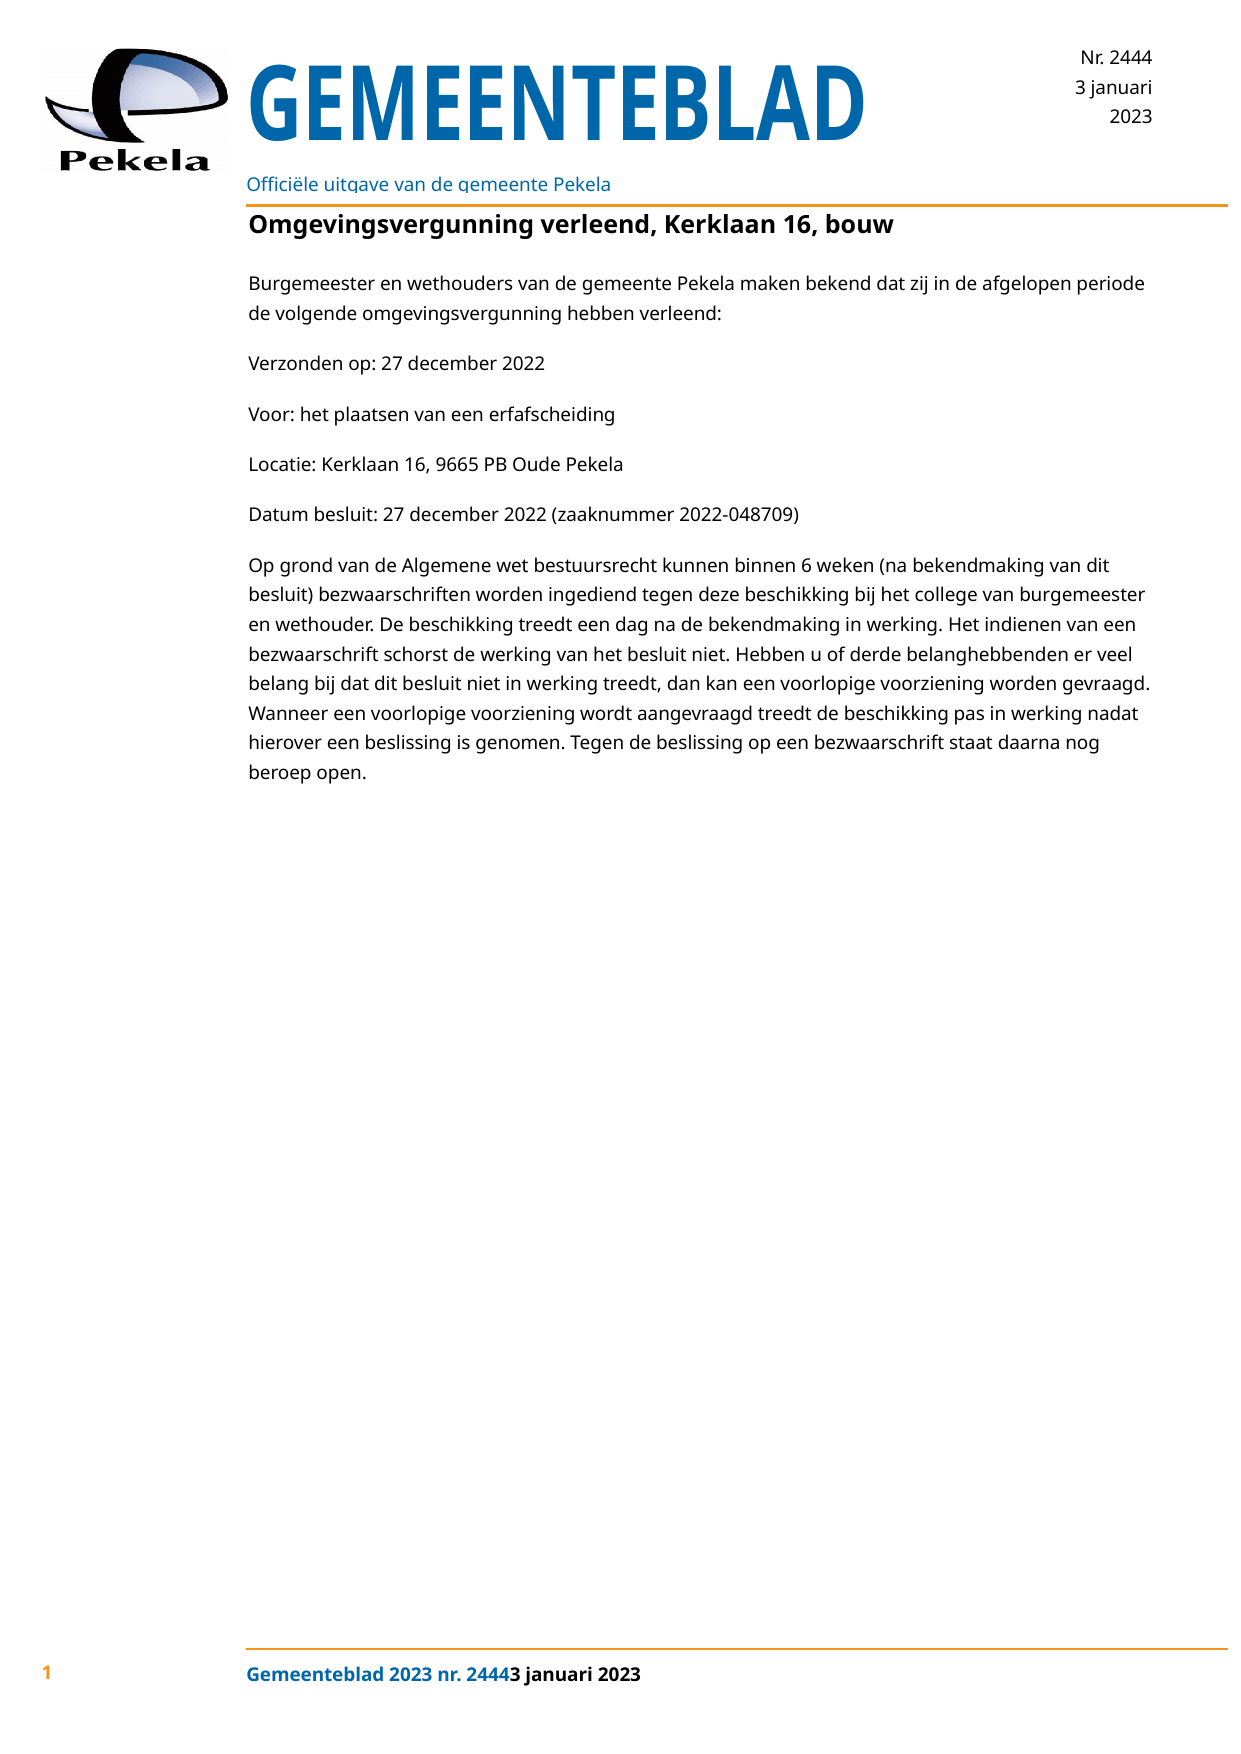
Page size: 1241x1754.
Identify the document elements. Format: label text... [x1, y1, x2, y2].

text Verzonden op: 27 december 2022 [248, 350, 1152, 376]
text Op grond van de Algemene wet bestuursrecht kunnen binnen 6 weken (na bekendmaking van dit besluit) bezwaarschriften worden ingediend tegen deze beschikking bij het college van burgemeester en wethouder. De beschikking treedt een dag na de bekendmaking in werking. Het indienen van een bezwaarschrift schorst de werking van het besluit niet. Hebben u of derde belanghebbenden er veel belang bij dat dit besluit niet in werking treedt, dan kan een voorlopige voorziening worden gevraagd. Wanneer een voorlopige voorziening wordt aangevraagd treedt de beschikking pas in werking nadat hierover een beslissing is genomen. Tegen de beslissing op een bezwaarschrift staat daarna nog beroep open. [248, 552, 1152, 785]
text Datum besluit: 27 december 2022 (zaaknummer 2022-048709) [248, 502, 1152, 527]
picture [41, 47, 231, 172]
text Burgemeester en wethouders van de gemeente Pekela maken bekend dat zij in de afgelopen periode de volgende omgevingsvergunning hebben verleend: [248, 270, 1152, 326]
text Locatie: Kerklaan 16, 9665 PB Oude Pekela [248, 451, 1152, 477]
text Omgevingsvergunning verleend, Kerklaan 16, bouw [248, 207, 1152, 241]
text Voor: het plaatsen van een erfafscheiding [248, 401, 1152, 426]
